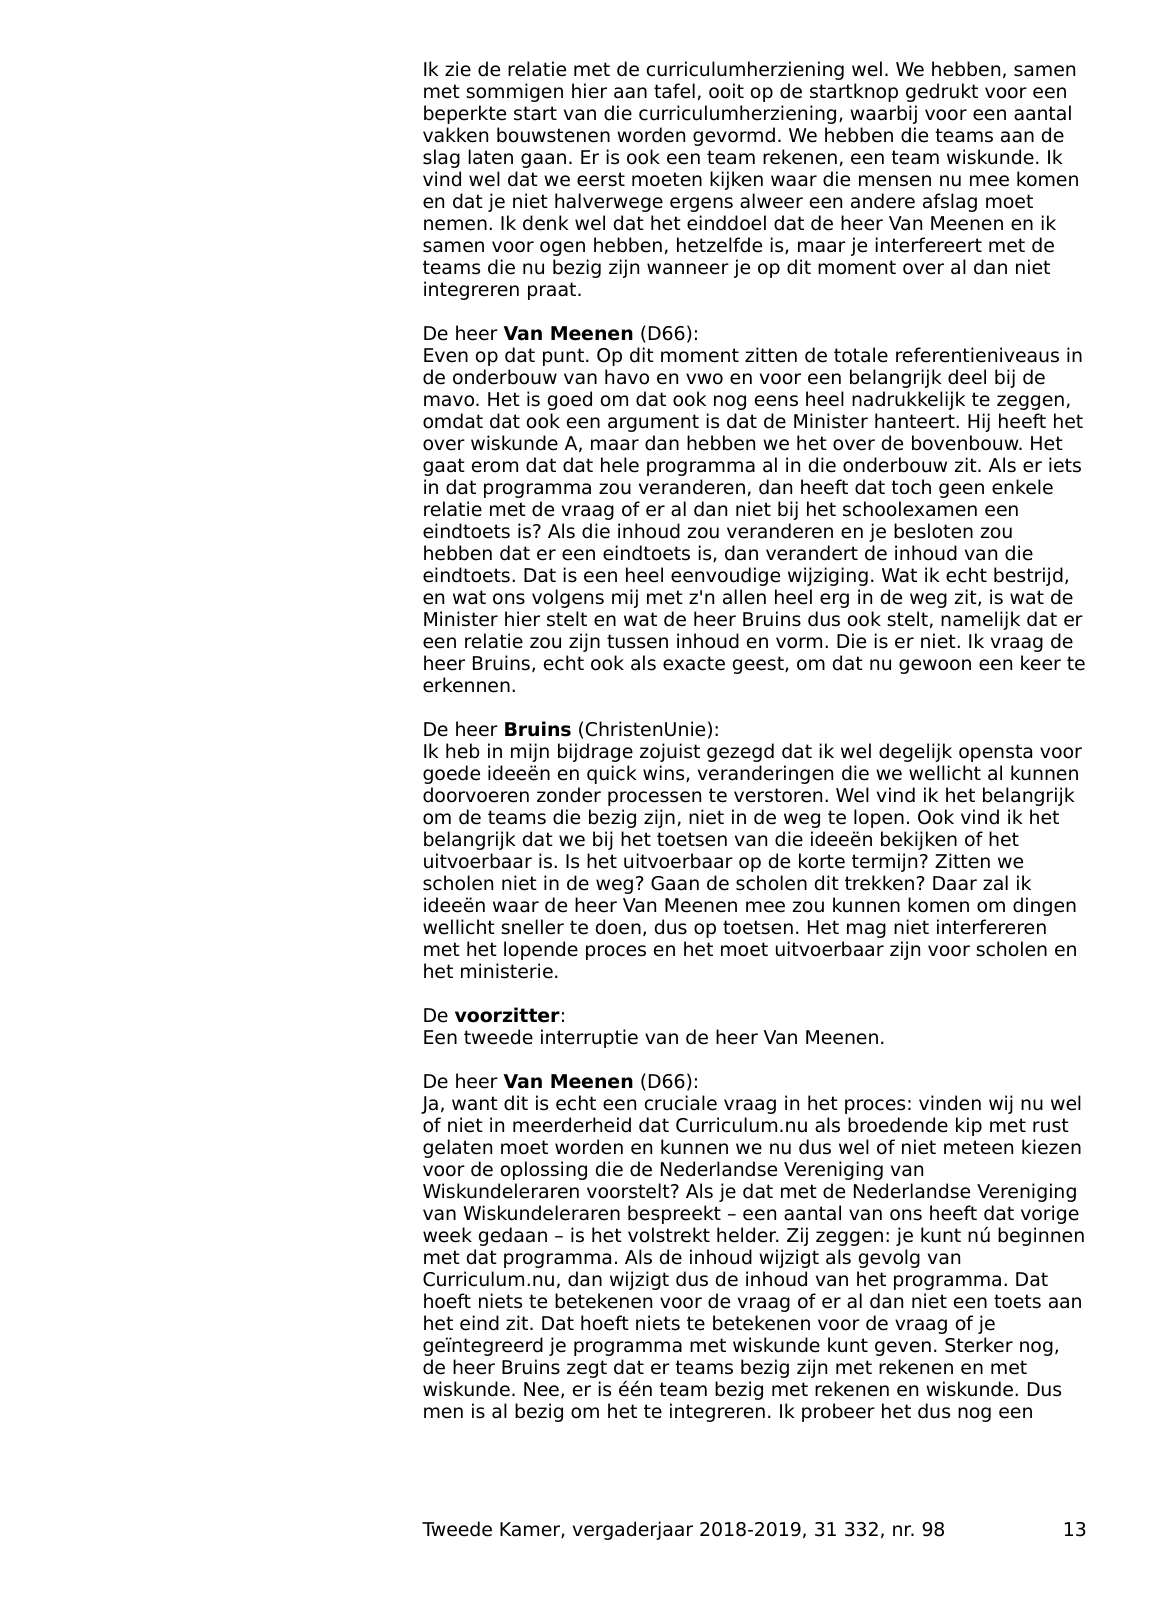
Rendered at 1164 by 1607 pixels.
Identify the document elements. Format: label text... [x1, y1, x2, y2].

text Ja, want dit is echt een cruciale vraag in het proces: vinden wij nu wel of niet in meerderheid dat Curriculum.nu als broedende kip met rust gelaten moet worden en kunnen we nu dus wel of niet meteen kiezen voor de oplossing die de Nederlandse Vereniging van Wiskundeleraren voorstelt? Als je dat met de Nederlandse Vereniging van Wiskundeleraren bespreekt – een aantal van ons heeft dat vorige week gedaan – is het volstrekt helder. Zij zeggen: je kunt nú beginnen met dat programma. Als de inhoud wijzigt als gevolg van Curriculum.nu, dan wijzigt dus de inhoud van het programma. Dat hoeft niets te betekenen voor de vraag of er al dan niet een toets aan het eind zit. Dat hoeft niets te betekenen voor de vraag of je geïntegreerd je programma met wiskunde kunt geven. Sterker nog, de heer Bruins zegt dat er teams bezig zijn met rekenen en met wiskunde. Nee, er is één team bezig met rekenen en wiskunde. Dus men is al bezig om het te integreren. Ik probeer het dus nog een [422, 1093, 1087, 1423]
text Even op dat punt. Op dit moment zitten de totale referentieniveaus in de onderbouw van havo en vwo en voor een belangrijk deel bij de mavo. Het is goed om dat ook nog eens heel nadrukkelijk te zeggen, omdat dat ook een argument is dat de Minister hanteert. Hij heeft het over wiskunde A, maar dan hebben we het over de bovenbouw. Het gaat erom dat dat hele programma al in die onderbouw zit. Als er iets in dat programma zou veranderen, dan heeft dat toch geen enkele relatie met de vraag of er al dan niet bij het schoolexamen een eindtoets is? Als die inhoud zou veranderen en je besloten zou hebben dat er een eindtoets is, dan verandert de inhoud van die eindtoets. Dat is een heel eenvoudige wijziging. Wat ik echt bestrijd, en wat ons volgens mij met z'n allen heel erg in de weg zit, is wat de Minister hier stelt en wat de heer Bruins dus ook stelt, namelijk dat er een relatie zou zijn tussen inhoud en vorm. Die is er niet. Ik vraag de heer Bruins, echt ook als exacte geest, om dat nu gewoon een keer te erkennen. [422, 345, 1087, 697]
text De heer Van Meenen (D66): [422, 323, 1087, 345]
text Ik heb in mijn bijdrage zojuist gezegd dat ik wel degelijk opensta voor goede ideeën en quick wins, veranderingen die we wellicht al kunnen doorvoeren zonder processen te verstoren. Wel vind ik het belangrijk om de teams die bezig zijn, niet in de weg te lopen. Ook vind ik het belangrijk dat we bij het toetsen van die ideeën bekijken of het uitvoerbaar is. Is het uitvoerbaar op de korte termijn? Zitten we scholen niet in de weg? Gaan de scholen dit trekken? Daar zal ik ideeën waar de heer Van Meenen mee zou kunnen komen om dingen wellicht sneller te doen, dus op toetsen. Het mag niet interfereren met het lopende proces en het moet uitvoerbaar zijn voor scholen en het ministerie. [422, 741, 1087, 983]
text Ik zie de relatie met de curriculumherziening wel. We hebben, samen met sommigen hier aan tafel, ooit op de startknop gedrukt voor een beperkte start van die curriculumherziening, waarbij voor een aantal vakken bouwstenen worden gevormd. We hebben die teams aan de slag laten gaan. Er is ook een team rekenen, een team wiskunde. Ik vind wel dat we eerst moeten kijken waar die mensen nu mee komen en dat je niet halverwege ergens alweer een andere afslag moet nemen. Ik denk wel dat het einddoel dat de heer Van Meenen en ik samen voor ogen hebben, hetzelfde is, maar je interfereert met de teams die nu bezig zijn wanneer je op dit moment over al dan niet integreren praat. [422, 59, 1087, 301]
text Een tweede interruptie van de heer Van Meenen. [422, 1027, 1087, 1049]
text De heer Van Meenen (D66): [422, 1071, 1087, 1093]
text De voorzitter: [422, 1005, 1087, 1027]
text De heer Bruins (ChristenUnie): [422, 719, 1087, 741]
